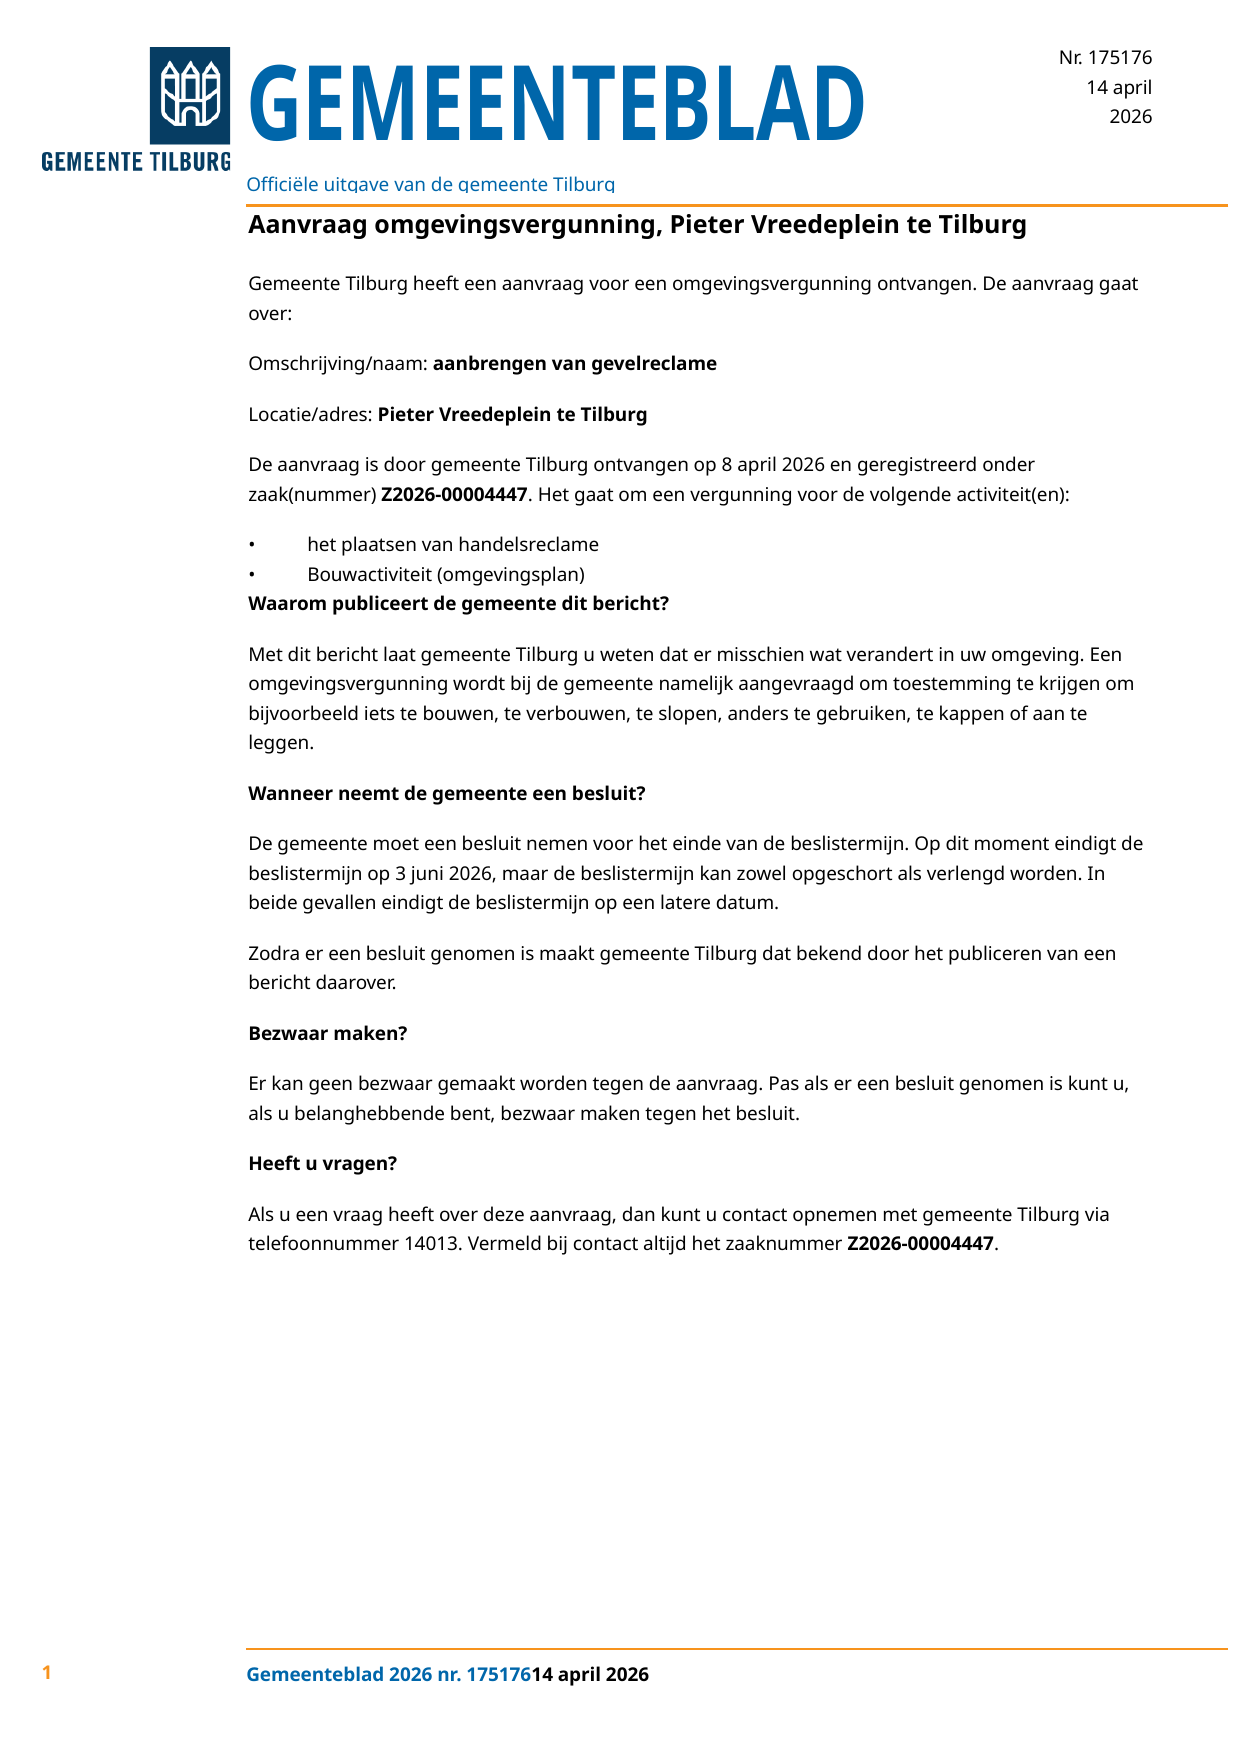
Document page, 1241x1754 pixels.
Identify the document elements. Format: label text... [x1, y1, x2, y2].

text Locatie/adres: Pieter Vreedeplein te Tilburg [248, 401, 1152, 426]
text Wanneer neemt de gemeente een besluit? [248, 780, 1152, 806]
text Gemeente Tilburg heeft een aanvraag voor een omgevingsvergunning ontvangen. De aanvraag gaat over: [248, 270, 1152, 326]
text Bezwaar maken? [248, 1020, 1152, 1046]
text Waarom publiceert de gemeente dit bericht? [248, 590, 1152, 616]
text Met dit bericht laat gemeente Tilburg u weten dat er misschien wat verandert in uw omgeving. Een omgevingsvergunning wordt bij de gemeente namelijk aangevraagd om toestemming te krijgen om bijvoorbeeld iets te bouwen, te verbouwen, te slopen, anders te gebruiken, te kappen of aan te leggen. [248, 641, 1152, 755]
list het plaatsen van handelsreclame [248, 531, 1152, 557]
text Als u een vraag heeft over deze aanvraag, dan kunt u contact opnemen met gemeente Tilburg via telefoonnummer 14013. Vermeld bij contact altijd het zaaknummer Z2026-00004447. [248, 1201, 1152, 1256]
text Heeft u vragen? [248, 1150, 1152, 1176]
text Er kan geen bezwaar gemaakt worden tegen de aanvraag. Pas als er een besluit genomen is kunt u, als u belanghebbende bent, bezwaar maken tegen het besluit. [248, 1070, 1152, 1126]
picture [41, 47, 231, 172]
text De aanvraag is door gemeente Tilburg ontvangen op 8 april 2026 en geregistreerd onder zaak(nummer) Z2026-00004447. Het gaat om een vergunning voor de volgende activiteit(en): [248, 451, 1152, 506]
text Zodra er een besluit genomen is maakt gemeente Tilburg dat bekend door het publiceren van een bericht daarover. [248, 940, 1152, 995]
text Omschrijving/naam: aanbrengen van gevelreclame [248, 350, 1152, 376]
list Bouwactiviteit (omgevingsplan) [248, 561, 1152, 586]
text Aanvraag omgevingsvergunning, Pieter Vreedeplein te Tilburg [248, 207, 1152, 241]
text De gemeente moet een besluit nemen voor het einde van de beslistermijn. Op dit moment eindigt de beslistermijn op 3 juni 2026, maar de beslistermijn kan zowel opgeschort als verlengd worden. In beide gevallen eindigt de beslistermijn op een latere datum. [248, 830, 1152, 915]
